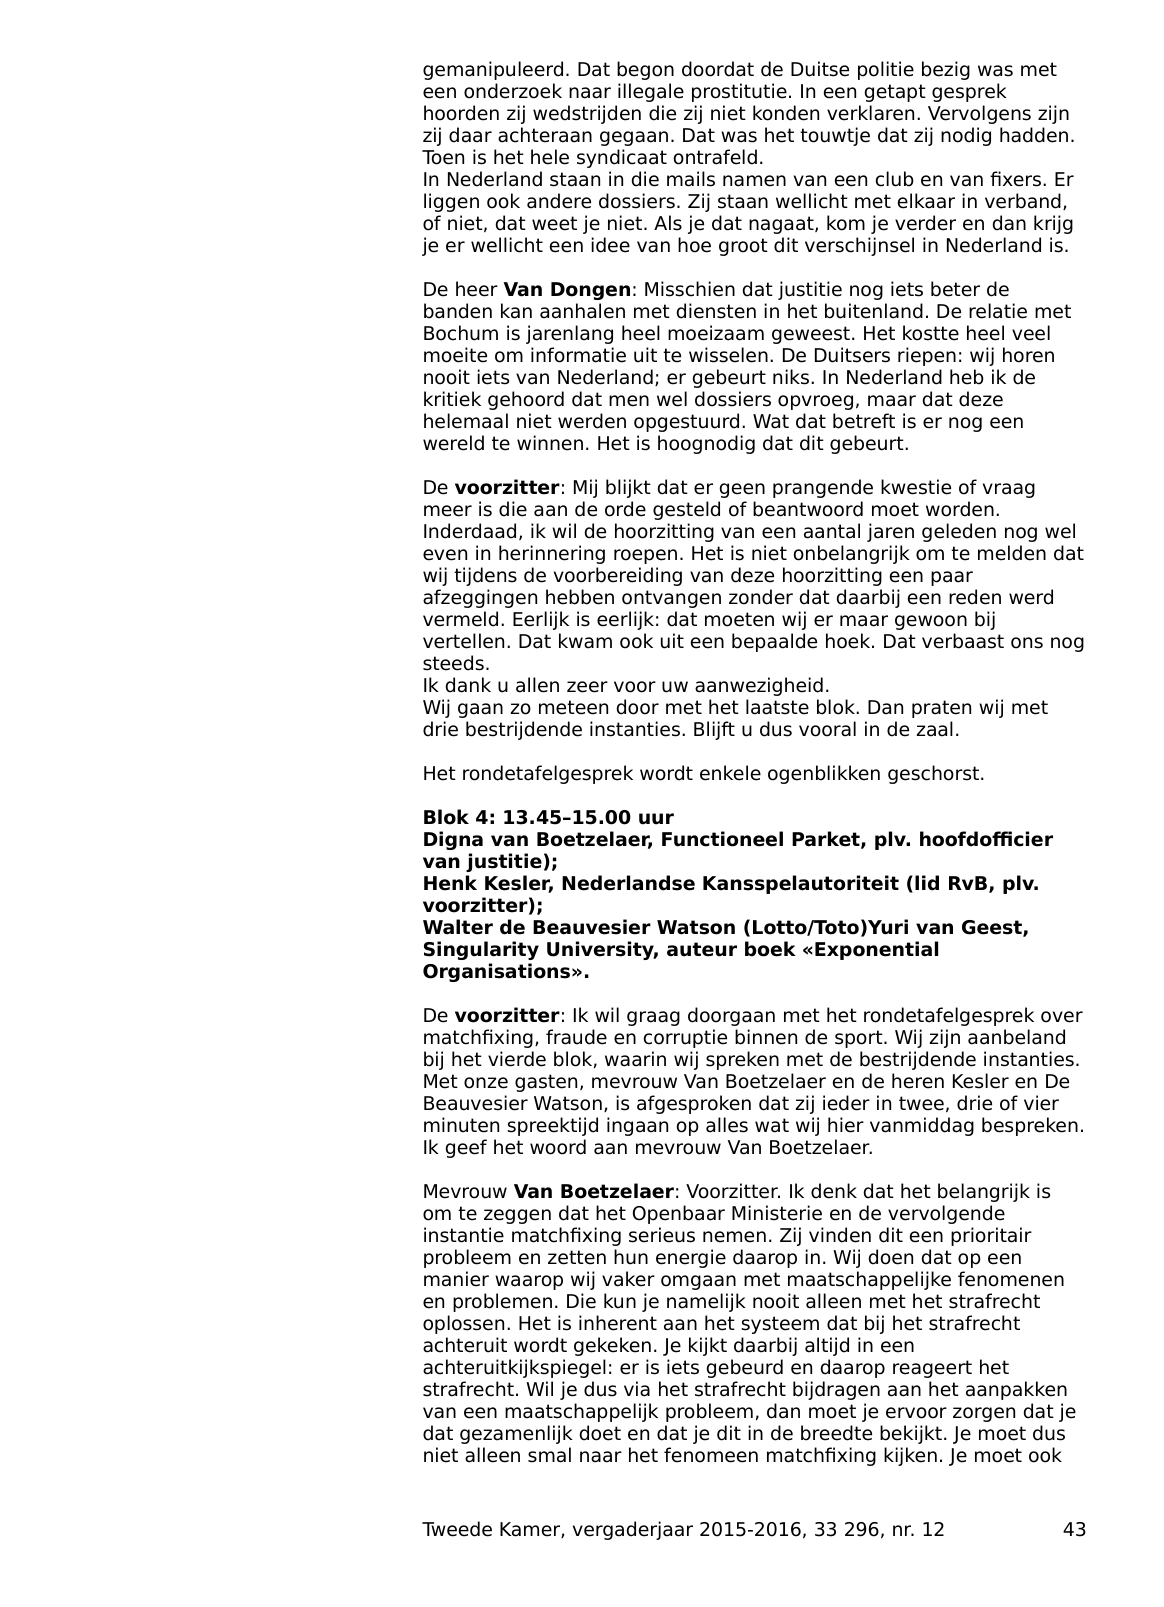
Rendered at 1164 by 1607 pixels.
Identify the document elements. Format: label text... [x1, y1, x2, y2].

text Mevrouw Van Boetzelaer: Voorzitter. Ik denk dat het belangrijk is om te zeggen dat het Openbaar Ministerie en de vervolgende instantie matchfixing serieus nemen. Zij vinden dit een prioritair probleem en zetten hun energie daarop in. Wij doen dat op een manier waarop wij vaker omgaan met maatschappelijke fenomenen en problemen. Die kun je namelijk nooit alleen met het strafrecht oplossen. Het is inherent aan het systeem dat bij het strafrecht achteruit wordt gekeken. Je kijkt daarbij altijd in een achteruitkijkspiegel: er is iets gebeurd en daarop reageert het strafrecht. Wil je dus via het strafrecht bijdragen aan het aanpakken van een maatschappelijk probleem, dan moet je ervoor zorgen dat je dat gezamenlijk doet en dat je dit in de breedte bekijkt. Je moet dus niet alleen smal naar het fenomeen matchfixing kijken. Je moet ook [422, 1181, 1087, 1467]
text De voorzitter: Ik wil graag doorgaan met het rondetafelgesprek over matchfixing, fraude en corruptie binnen de sport. Wij zijn aanbeland bij het vierde blok, waarin wij spreken met de bestrijdende instanties. Met onze gasten, mevrouw Van Boetzelaer en de heren Kesler en De Beauvesier Watson, is afgesproken dat zij ieder in twee, drie of vier minuten spreektijd ingaan op alles wat wij hier vanmiddag bespreken. [422, 1005, 1087, 1137]
text Blok 4: 13.45–15.00 uur [422, 807, 1087, 829]
text De heer Van Dongen: Misschien dat justitie nog iets beter de banden kan aanhalen met diensten in het buitenland. De relatie met Bochum is jarenlang heel moeizaam geweest. Het kostte heel veel moeite om informatie uit te wisselen. De Duitsers riepen: wij horen nooit iets van Nederland; er gebeurt niks. In Nederland heb ik de kritiek gehoord dat men wel dossiers opvroeg, maar dat deze helemaal niet werden opgestuurd. Wat dat betreft is er nog een wereld te winnen. Het is hoognodig dat dit gebeurt. [422, 279, 1087, 455]
text Wij gaan zo meteen door met het laatste blok. Dan praten wij met drie bestrijdende instanties. Blijft u dus vooral in de zaal. [422, 697, 1087, 741]
text Ik dank u allen zeer voor uw aanwezigheid. [422, 675, 1087, 697]
text Henk Kesler, Nederlandse Kansspelautoriteit (lid RvB, plv. voorzitter); [422, 873, 1087, 917]
text Ik geef het woord aan mevrouw Van Boetzelaer. [422, 1137, 1087, 1159]
text Het rondetafelgesprek wordt enkele ogenblikken geschorst. [422, 763, 1087, 785]
text gemanipuleerd. Dat begon doordat de Duitse politie bezig was met een onderzoek naar illegale prostitutie. In een getapt gesprek hoorden zij wedstrijden die zij niet konden verklaren. Vervolgens zijn zij daar achteraan gegaan. Dat was het touwtje dat zij nodig hadden. Toen is het hele syndicaat ontrafeld. [422, 59, 1087, 169]
text De voorzitter: Mij blijkt dat er geen prangende kwestie of vraag meer is die aan de orde gesteld of beantwoord moet worden. [422, 477, 1087, 521]
text In Nederland staan in die mails namen van een club en van fixers. Er liggen ook andere dossiers. Zij staan wellicht met elkaar in verband, of niet, dat weet je niet. Als je dat nagaat, kom je verder en dan krijg je er wellicht een idee van hoe groot dit verschijnsel in Nederland is. [422, 169, 1087, 257]
text Digna van Boetzelaer, Functioneel Parket, plv. hoofdofficier van justitie); [422, 829, 1087, 873]
text Walter de Beauvesier Watson (Lotto/Toto)Yuri van Geest, Singularity University, auteur boek «Exponential Organisations». [422, 917, 1087, 983]
text Inderdaad, ik wil de hoorzitting van een aantal jaren geleden nog wel even in herinnering roepen. Het is niet onbelangrijk om te melden dat wij tijdens de voorbereiding van deze hoorzitting een paar afzeggingen hebben ontvangen zonder dat daarbij een reden werd vermeld. Eerlijk is eerlijk: dat moeten wij er maar gewoon bij vertellen. Dat kwam ook uit een bepaalde hoek. Dat verbaast ons nog steeds. [422, 521, 1087, 675]
